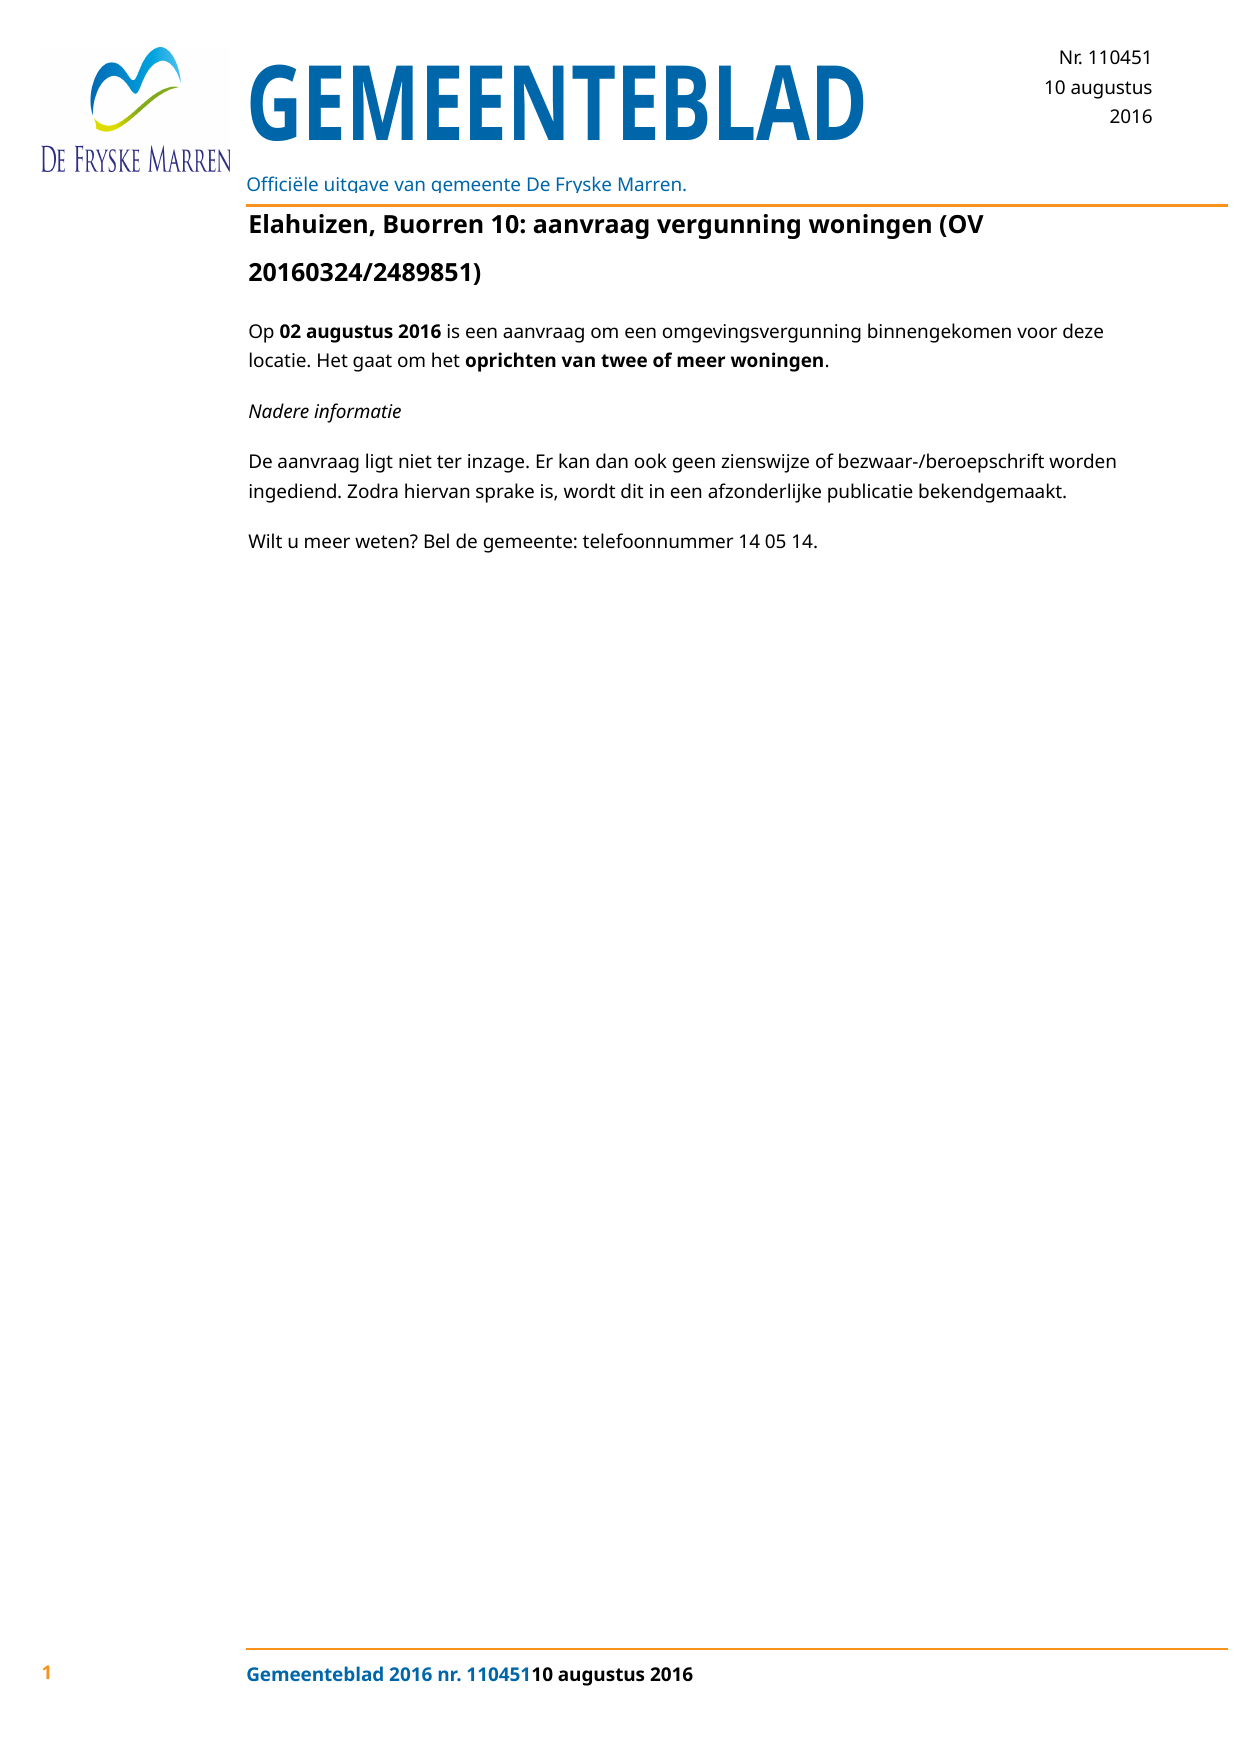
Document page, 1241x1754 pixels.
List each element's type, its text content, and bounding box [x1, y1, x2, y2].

text Nadere informatie [248, 398, 1152, 424]
text Elahuizen, Buorren 10: aanvraag vergunning woningen (OV 20160324/2489851) [248, 207, 1152, 288]
text Wilt u meer weten? Bel de gemeente: telefoonnummer 14 05 14. [248, 528, 1152, 554]
picture [41, 47, 231, 172]
text Op 02 augustus 2016 is een aanvraag om een omgevingsvergunning binnengekomen voor deze locatie. Het gaat om het oprichten van twee of meer woningen. [248, 318, 1152, 373]
text De aanvraag ligt niet ter inzage. Er kan dan ook geen zienswijze of bezwaar-/beroepschrift worden ingediend. Zodra hiervan sprake is, wordt dit in een afzonderlijke publicatie bekendgemaakt. [248, 448, 1152, 504]
